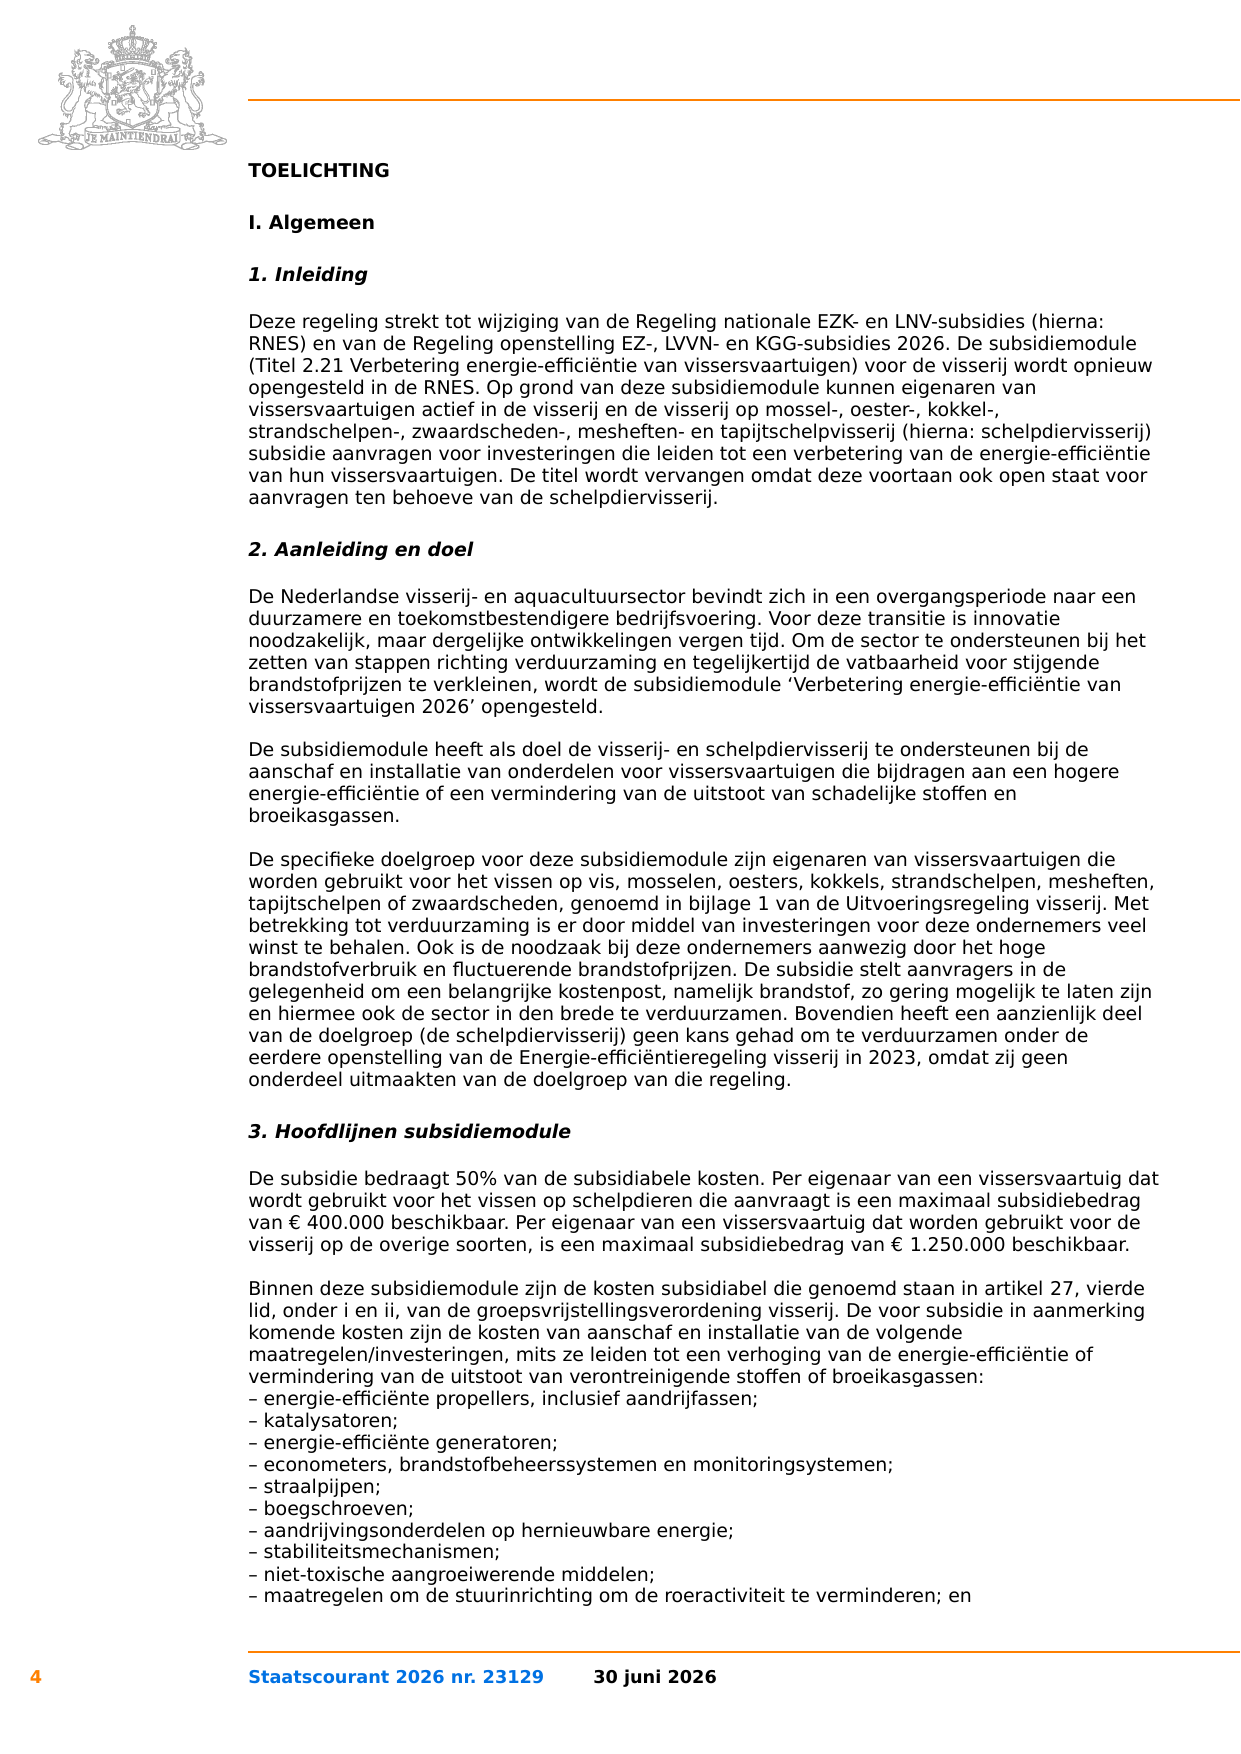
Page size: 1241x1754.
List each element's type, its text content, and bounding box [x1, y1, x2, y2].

text Binnen deze subsidiemodule zijn de kosten subsidiabel die genoemd staan in artikel 27, vierde lid, onder i en ii, van de groepsvrijstellingsverordening visserij. De voor subsidie in aanmerking komende kosten zijn de kosten van aanschaf en installatie van de volgende maatregelen/investeringen, mits ze leiden tot een verhoging van de energie-efficiëntie of vermindering van de uitstoot van verontreinigende stoffen of broeikasgassen: [248, 1278, 1163, 1388]
picture [38, 25, 227, 150]
text – straalpijpen; [248, 1476, 1163, 1497]
subtitle 3. Hoofdlijnen subsidiemodule [248, 1121, 1163, 1143]
text De subsidie bedraagt 50% van de subsidiabele kosten. Per eigenaar van een vissersvaartuig dat wordt gebruikt voor het vissen op schelpdieren die aanvraagt is een maximaal subsidiebedrag van € 400.000 beschikbaar. Per eigenaar van een vissersvaartuig dat worden gebruikt voor de visserij op de overige soorten, is een maximaal subsidiebedrag van € 1.250.000 beschikbaar. [248, 1168, 1163, 1256]
subtitle I. Algemeen [248, 212, 1163, 234]
text – stabiliteitsmechanismen; [248, 1541, 1163, 1563]
text – aandrijvingsonderdelen op hernieuwbare energie; [248, 1519, 1163, 1541]
text – maatregelen om de stuurinrichting om de roeractiviteit te verminderen; en [248, 1585, 1163, 1607]
text Deze regeling strekt tot wijziging van de Regeling nationale EZK- en LNV-subsidies (hierna: RNES) en van de Regeling openstelling EZ-, LVVN- en KGG-subsidies 2026. De subsidiemodule (Titel 2.21 Verbetering energie-efficiëntie van vissersvaartuigen) voor de visserij wordt opnieuw opengesteld in de RNES. Op grond van deze subsidiemodule kunnen eigenaren van vissersvaartuigen actief in de visserij en de visserij op mossel-, oester-, kokkel-, strandschelpen-, zwaardscheden-, mesheften- en tapijtschelpvisserij (hierna: schelpdiervisserij) subsidie aanvragen voor investeringen die leiden tot een verbetering van de energie-efficiëntie van hun vissersvaartuigen. De titel wordt vervangen omdat deze voortaan ook open staat voor aanvragen ten behoeve van de schelpdiervisserij. [248, 311, 1163, 509]
subtitle 2. Aanleiding en doel [248, 539, 1163, 561]
text De subsidiemodule heeft als doel de visserij- en schelpdiervisserij te ondersteunen bij de aanschaf en installatie van onderdelen voor vissersvaartuigen die bijdragen aan een hogere energie-efficiëntie of een vermindering van de uitstoot van schadelijke stoffen en broeikasgassen. [248, 739, 1163, 827]
text – boegschroeven; [248, 1497, 1163, 1519]
text – katalysatoren; [248, 1409, 1163, 1432]
text De Nederlandse visserij- en aquacultuursector bevindt zich in een overgangsperiode naar een duurzamere en toekomstbestendigere bedrijfsvoering. Voor deze transitie is innovatie noodzakelijk, maar dergelijke ontwikkelingen vergen tijd. Om de sector te ondersteunen bij het zetten van stappen richting verduurzaming en tegelijkertijd de vatbaarheid voor stijgende brandstofprijzen te verkleinen, wordt de subsidiemodule ‘Verbetering energie-efficiëntie van vissersvaartuigen 2026’ opengesteld. [248, 586, 1163, 717]
subtitle TOELICHTING [248, 160, 1163, 182]
text – niet-toxische aangroeiwerende middelen; [248, 1563, 1163, 1585]
text – energie-efficiënte generatoren; [248, 1432, 1163, 1453]
text – econometers, brandstofbeheerssystemen en monitoringsystemen; [248, 1453, 1163, 1476]
text De specifieke doelgroep voor deze subsidiemodule zijn eigenaren van vissersvaartuigen die worden gebruikt voor het vissen op vis, mosselen, oesters, kokkels, strandschelpen, mesheften, tapijtschelpen of zwaardscheden, genoemd in bijlage 1 van de Uitvoeringsregeling visserij. Met betrekking tot verduurzaming is er door middel van investeringen voor deze ondernemers veel winst te behalen. Ook is de noodzaak bij deze ondernemers aanwezig door het hoge brandstofverbruik en fluctuerende brandstofprijzen. De subsidie stelt aanvragers in de gelegenheid om een belangrijke kostenpost, namelijk brandstof, zo gering mogelijk te laten zijn en hiermee ook de sector in den brede te verduurzamen. Bovendien heeft een aanzienlijk deel van de doelgroep (de schelpdiervisserij) geen kans gehad om te verduurzamen onder de eerdere openstelling van de Energie-efficiëntieregeling visserij in 2023, omdat zij geen onderdeel uitmaakten van de doelgroep van die regeling. [248, 849, 1163, 1091]
text – energie-efficiënte propellers, inclusief aandrijfassen; [248, 1388, 1163, 1409]
subtitle 1. Inleiding [248, 264, 1163, 286]
